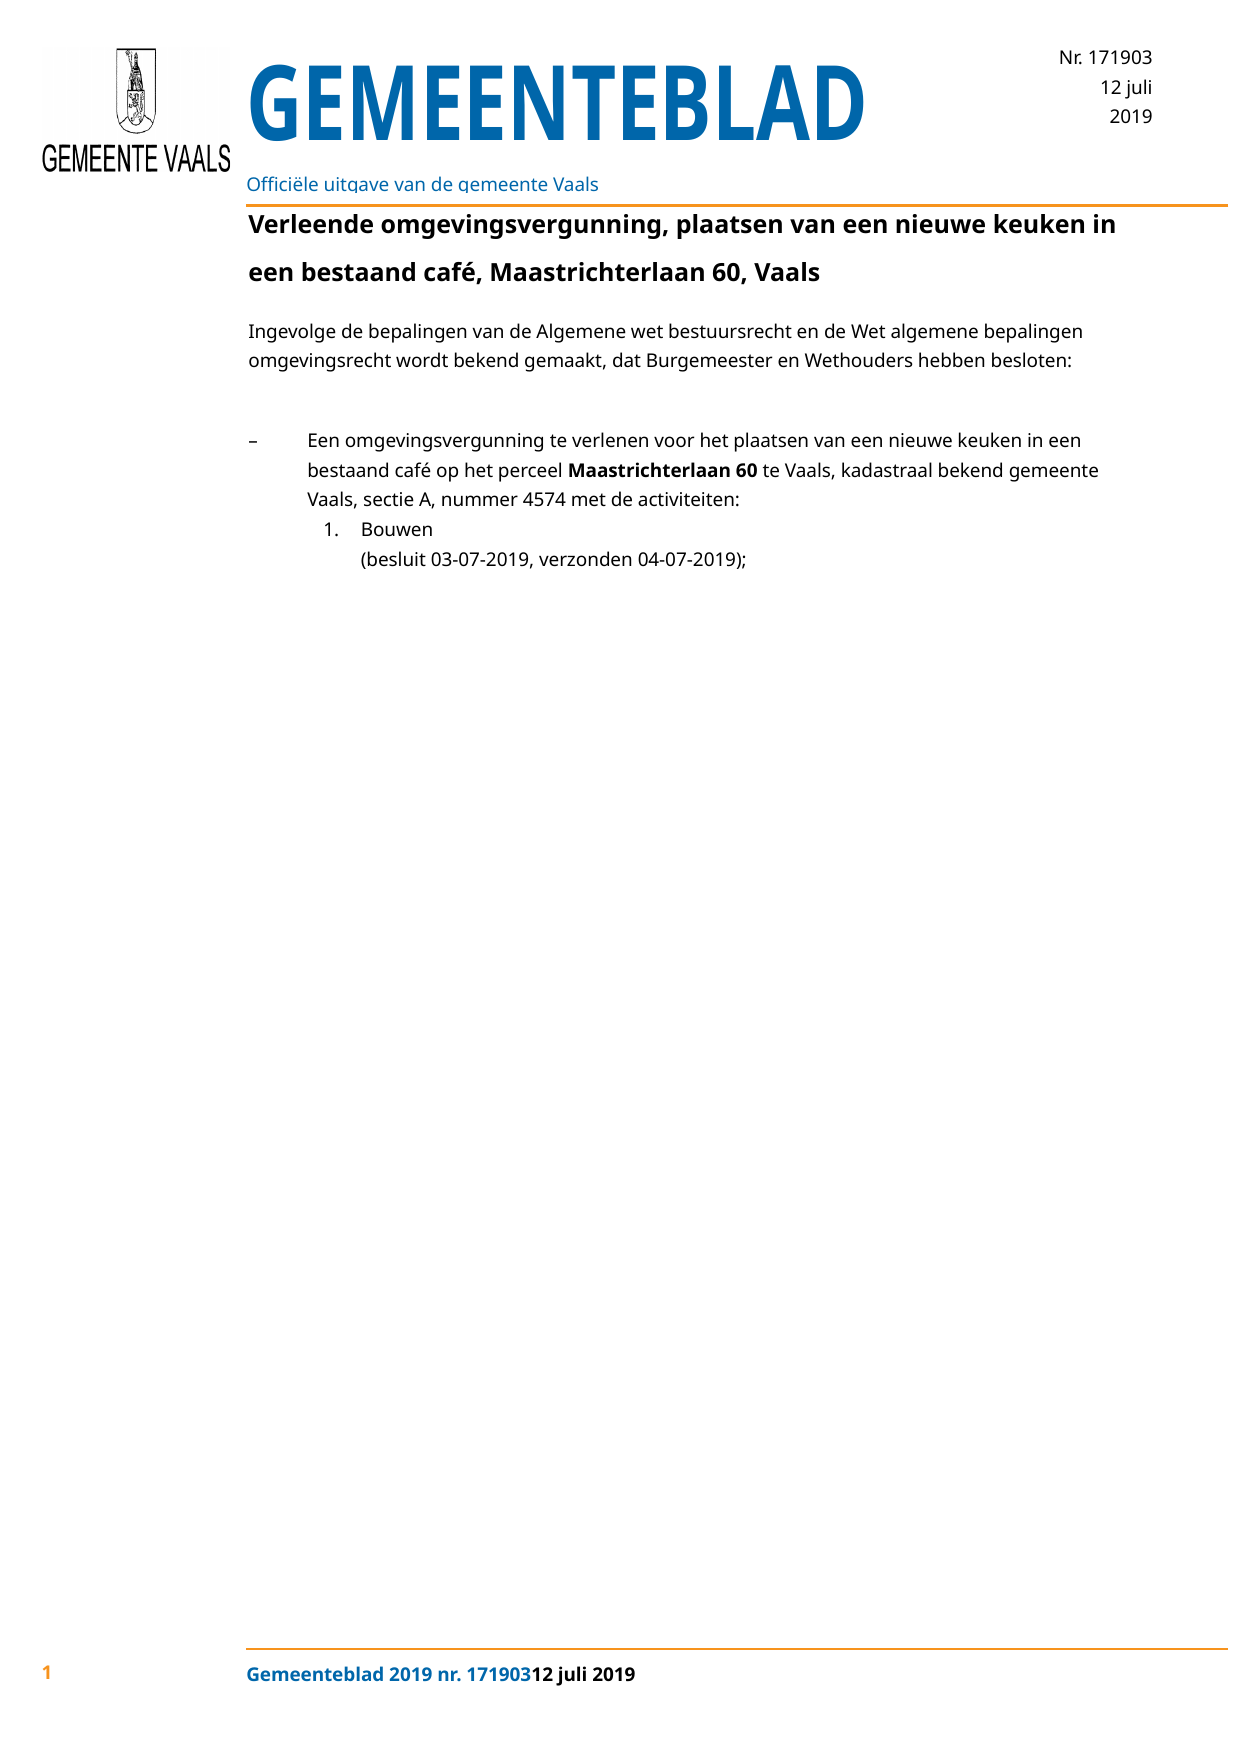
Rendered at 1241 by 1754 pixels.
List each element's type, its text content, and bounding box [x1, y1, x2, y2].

list (besluit 03-07-2019, verzonden 04-07-2019); [323, 546, 1152, 572]
list Bouwen [323, 516, 1152, 542]
text Ingevolge de bepalingen van de Algemene wet bestuursrecht en de Wet algemene bepalingen omgevingsrecht wordt bekend gemaakt, dat Burgemeester en Wethouders hebben besloten: [248, 318, 1152, 373]
text Verleende omgevingsvergunning, plaatsen van een nieuwe keuken in een bestaand café, Maastrichterlaan 60, Vaals [248, 207, 1152, 288]
picture [41, 47, 231, 172]
list Een omgevingsvergunning te verlenen voor het plaatsen van een nieuwe keuken in een bestaand café op het perceel Maastrichterlaan 60 te Vaals, kadastraal bekend gemeente Vaals, sectie A, nummer 4574 met de activiteiten: [248, 427, 1152, 512]
